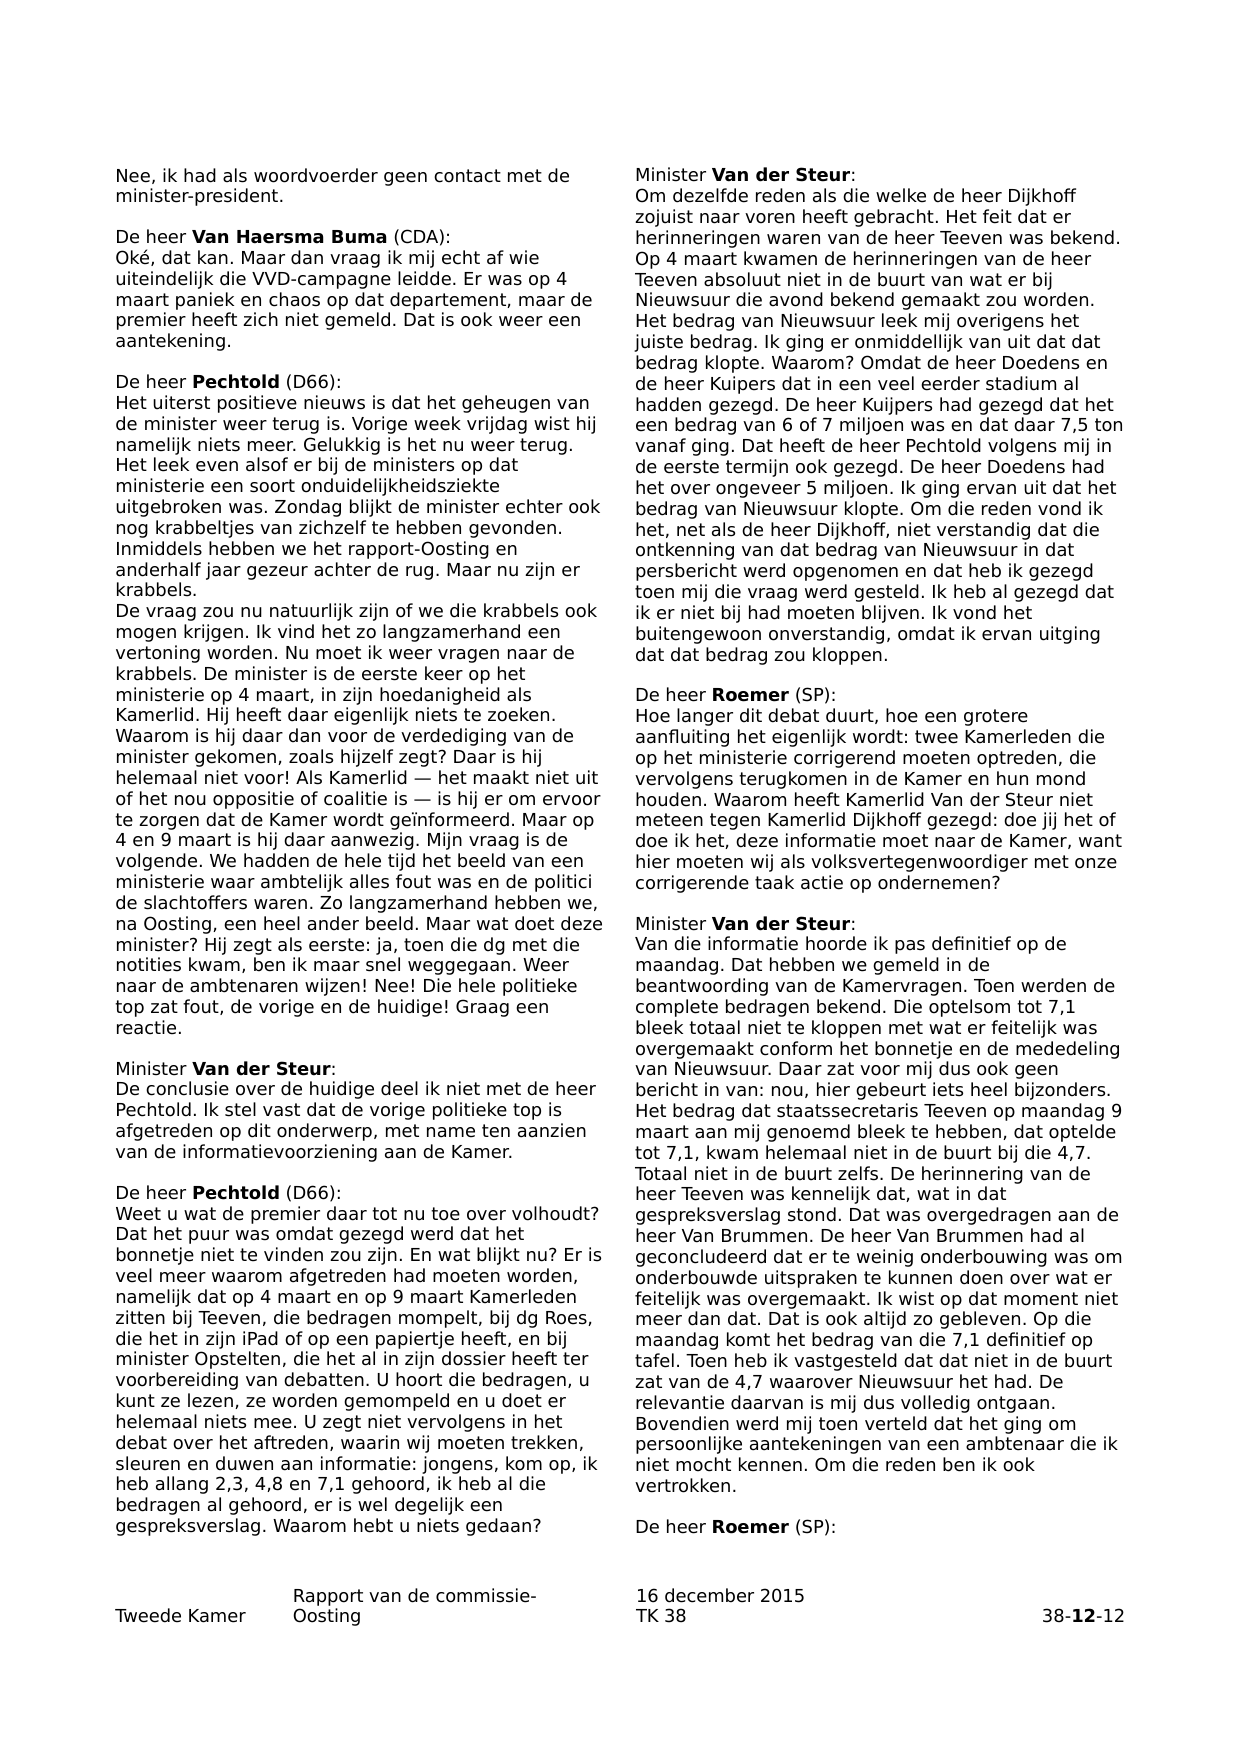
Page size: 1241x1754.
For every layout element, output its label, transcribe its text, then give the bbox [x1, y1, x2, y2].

text Nee, ik had als woordvoerder geen contact met de minister-president. [115, 165, 605, 207]
text Oké, dat kan. Maar dan vraag ik mij echt af wie uiteindelijk die VVD-campagne leidde. Er was op 4 maart paniek en chaos op dat departement, maar de premier heeft zich niet gemeld. Dat is ook weer een aantekening. [115, 248, 605, 352]
text De heer Van Haersma Buma (CDA): [115, 227, 605, 248]
text Minister Van der Steur: [115, 1058, 605, 1079]
text De heer Pechtold (D66): [115, 372, 605, 393]
text Weet u wat de premier daar tot nu toe over volhoudt? Dat het puur was omdat gezegd werd dat het bonnetje niet te vinden zou zijn. En wat blijkt nu? Er is veel meer waarom afgetreden had moeten worden, namelijk dat op 4 maart en op 9 maart Kamerleden zitten bij Teeven, die bedragen mompelt, bij dg Roes, die het in zijn iPad of op een papiertje heeft, en bij minister Opstelten, die het al in zijn dossier heeft ter voorbereiding van debatten. U hoort die bedragen, u kunt ze lezen, ze worden gemompeld en u doet er helemaal niets mee. U zegt niet vervolgens in het debat over het aftreden, waarin wij moeten trekken, sleuren en duwen aan informatie: jongens, kom op, ik heb allang 2,3, 4,8 en 7,1 gehoord, ik heb al die bedragen al gehoord, er is wel degelijk een gespreksverslag. Waarom hebt u niets gedaan? [115, 1203, 605, 1537]
text Van die informatie hoorde ik pas definitief op de maandag. Dat hebben we gemeld in de beantwoording van de Kamervragen. Toen werden de complete bedragen bekend. Die optelsom tot 7,1 bleek totaal niet te kloppen met wat er feitelijk was overgemaakt conform het bonnetje en de mededeling van Nieuwsuur. Daar zat voor mij dus ook geen bericht in van: nou, hier gebeurt iets heel bijzonders. Het bedrag dat staatssecretaris Teeven op maandag 9 maart aan mij genoemd bleek te hebben, dat optelde tot 7,1, kwam helemaal niet in de buurt bij die 4,7. Totaal niet in de buurt zelfs. De herinnering van de heer Teeven was kennelijk dat, wat in dat gespreksverslag stond. Dat was overgedragen aan de heer Van Brummen. De heer Van Brummen had al geconcludeerd dat er te weinig onderbouwing was om onderbouwde uitspraken te kunnen doen over wat er feitelijk was overgemaakt. Ik wist op dat moment niet meer dan dat. Dat is ook altijd zo gebleven. Op die maandag komt het bedrag van die 7,1 definitief op tafel. Toen heb ik vastgesteld dat dat niet in de buurt zat van de 4,7 waarover Nieuwsuur het had. De relevantie daarvan is mij dus volledig ontgaan. Bovendien werd mij toen verteld dat het ging om persoonlijke aantekeningen van een ambtenaar die ik niet mocht kennen. Om die reden ben ik ook vertrokken. [635, 934, 1125, 1497]
text De heer Roemer (SP): [635, 685, 1125, 706]
text Om dezelfde reden als die welke de heer Dijkhoff zojuist naar voren heeft gebracht. Het feit dat er herinneringen waren van de heer Teeven was bekend. Op 4 maart kwamen de herinneringen van de heer Teeven absoluut niet in de buurt van wat er bij Nieuwsuur die avond bekend gemaakt zou worden. Het bedrag van Nieuwsuur leek mij overigens het juiste bedrag. Ik ging er onmiddellijk van uit dat dat bedrag klopte. Waarom? Omdat de heer Doedens en de heer Kuipers dat in een veel eerder stadium al hadden gezegd. De heer Kuijpers had gezegd dat het een bedrag van 6 of 7 miljoen was en dat daar 7,5 ton vanaf ging. Dat heeft de heer Pechtold volgens mij in de eerste termijn ook gezegd. De heer Doedens had het over ongeveer 5 miljoen. Ik ging ervan uit dat het bedrag van Nieuwsuur klopte. Om die reden vond ik het, net als de heer Dijkhoff, niet verstandig dat die ontkenning van dat bedrag van Nieuwsuur in dat persbericht werd opgenomen en dat heb ik gezegd toen mij die vraag werd gesteld. Ik heb al gezegd dat ik er niet bij had moeten blijven. Ik vond het buitengewoon onverstandig, omdat ik ervan uitging dat dat bedrag zou kloppen. [635, 186, 1125, 665]
text Minister Van der Steur: [635, 165, 1125, 186]
text Hoe langer dit debat duurt, hoe een grotere aanfluiting het eigenlijk wordt: twee Kamerleden die op het ministerie corrigerend moeten optreden, die vervolgens terugkomen in de Kamer en hun mond houden. Waarom heeft Kamerlid Van der Steur niet meteen tegen Kamerlid Dijkhoff gezegd: doe jij het of doe ik het, deze informatie moet naar de Kamer, want hier moeten wij als volksvertegenwoordiger met onze corrigerende taak actie op ondernemen? [635, 706, 1125, 893]
text De heer Pechtold (D66): [115, 1182, 605, 1203]
text De vraag zou nu natuurlijk zijn of we die krabbels ook mogen krijgen. Ik vind het zo langzamerhand een vertoning worden. Nu moet ik weer vragen naar de krabbels. De minister is de eerste keer op het ministerie op 4 maart, in zijn hoedanigheid als Kamerlid. Hij heeft daar eigenlijk niets te zoeken. Waarom is hij daar dan voor de verdediging van de minister gekomen, zoals hijzelf zegt? Daar is hij helemaal niet voor! Als Kamerlid — het maakt niet uit of het nou oppositie of coalitie is — is hij er om ervoor te zorgen dat de Kamer wordt geïnformeerd. Maar op 4 en 9 maart is hij daar aanwezig. Mijn vraag is de volgende. We hadden de hele tijd het beeld van een ministerie waar ambtelijk alles fout was en de politici de slachtoffers waren. Zo langzamerhand hebben we, na Oosting, een heel ander beeld. Maar wat doet deze minister? Hij zegt als eerste: ja, toen die dg met die notities kwam, ben ik maar snel weggegaan. Weer naar de ambtenaren wijzen! Nee! Die hele politieke top zat fout, de vorige en de huidige! Graag een reactie. [115, 601, 605, 1038]
text De heer Roemer (SP): [635, 1517, 1125, 1537]
text De conclusie over de huidige deel ik niet met de heer Pechtold. Ik stel vast dat de vorige politieke top is afgetreden op dit onderwerp, met name ten aanzien van de informatievoorziening aan de Kamer. [115, 1079, 605, 1162]
text Minister Van der Steur: [635, 913, 1125, 934]
text Het uiterst positieve nieuws is dat het geheugen van de minister weer terug is. Vorige week vrijdag wist hij namelijk niets meer. Gelukkig is het nu weer terug. Het leek even alsof er bij de ministers op dat ministerie een soort onduidelijkheidsziekte uitgebroken was. Zondag blijkt de minister echter ook nog krabbeltjes van zichzelf te hebben gevonden. Inmiddels hebben we het rapport-Oosting en anderhalf jaar gezeur achter de rug. Maar nu zijn er krabbels. [115, 393, 605, 601]
